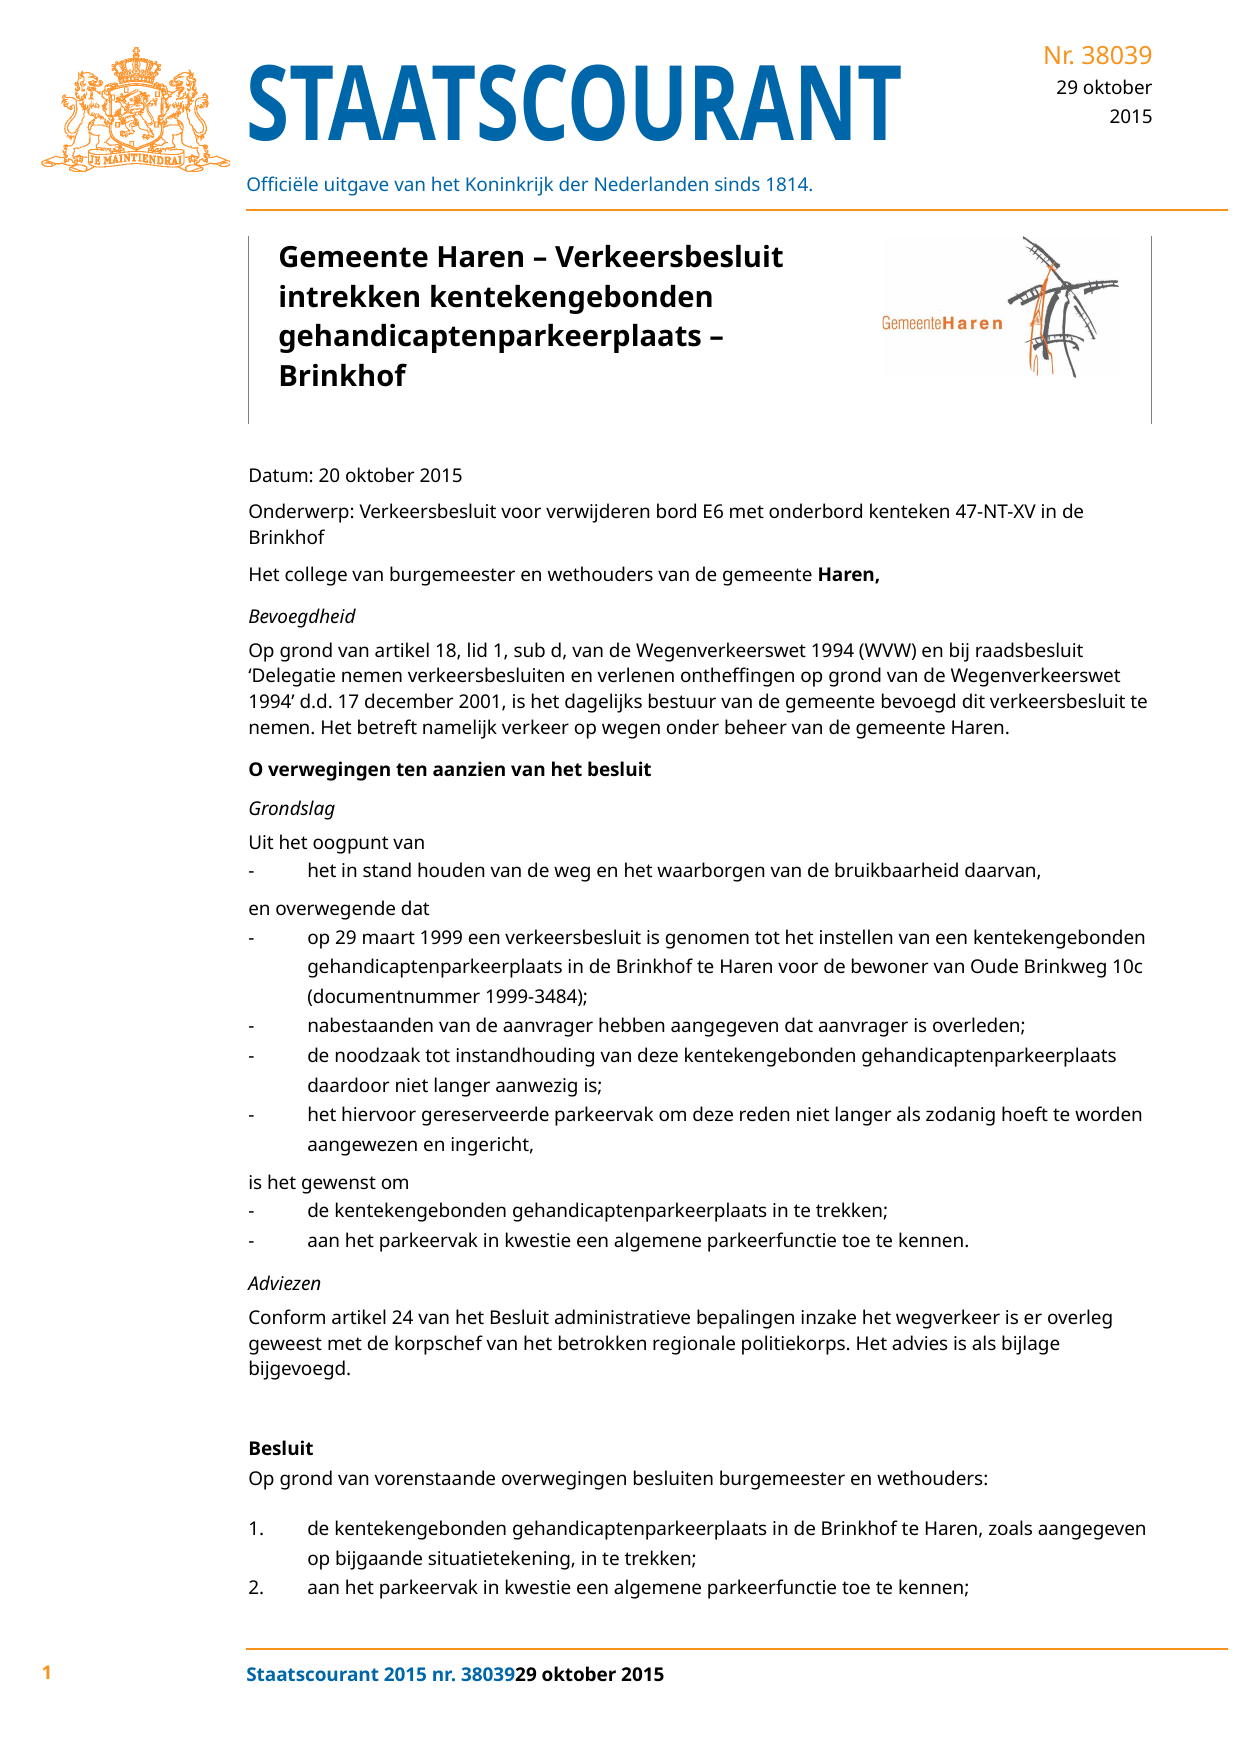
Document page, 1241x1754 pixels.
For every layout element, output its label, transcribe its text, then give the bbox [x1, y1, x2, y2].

table_header [1119, 236, 1151, 377]
table_header Gemeente Haren – Verkeersbesluit intrekken kentekengebonden gehandicaptenparkeerplaats – Brinkhof [249, 236, 850, 424]
list de noodzaak tot instandhouding van deze kentekengebonden gehandicaptenparkeerplaats daardoor niet langer aanwezig is; [248, 1042, 1152, 1098]
list de kentekengebonden gehandicaptenparkeerplaats in te trekken; [248, 1197, 1152, 1223]
text Onderwerp: Verkeersbesluit voor verwijderen bord E6 met onderbord kenteken 47-NT-XV in de Brinkhof [248, 499, 1152, 550]
text O verwegingen ten aanzien van het besluit [248, 756, 1152, 782]
text Besluit [248, 1435, 1152, 1461]
list aan het parkeervak in kwestie een algemene parkeerfunctie toe te kennen. [248, 1227, 1152, 1253]
list het in stand houden van de weg en het waarborgen van de bruikbaarheid daarvan, [248, 858, 1152, 883]
text Datum: 20 oktober 2015 [248, 462, 1152, 488]
text is het gewenst om [248, 1169, 1152, 1195]
text Grondslag [248, 795, 1152, 821]
picture [41, 47, 231, 172]
picture [882, 236, 1119, 378]
list nabestaanden van de aanvrager hebben aangegeven dat aanvrager is overleden; [248, 1013, 1152, 1038]
list het hiervoor gereserveerde parkeervak om deze reden niet langer als zodanig hoeft te worden aangewezen en ingericht, [248, 1101, 1152, 1157]
text Bevoegdheid [248, 603, 1152, 629]
text Uit het oogpunt van [248, 829, 1152, 855]
text Adviezen [248, 1270, 1152, 1296]
text Het college van burgemeester en wethouders van de gemeente Haren, [248, 561, 1152, 587]
text Op grond van vorenstaande overwegingen besluiten burgemeester en wethouders: [248, 1465, 1152, 1491]
text Op grond van artikel 18, lid 1, sub d, van de Wegenverkeerswet 1994 (WVW) en bij raadsbesluit ‘Delegatie nemen verkeersbesluiten en verlenen ontheffingen op grond van de Wegenverkeerswet 1994’ d.d. 17 december 2001, is het dagelijks bestuur van de gemeente bevoegd dit verkeersbesluit te nemen. Het betreft namelijk verkeer op wegen onder beheer van de gemeente Haren. [248, 637, 1152, 740]
list op 29 maart 1999 een verkeersbesluit is genomen tot het instellen van een kentekengebonden gehandicaptenparkeerplaats in de Brinkhof te Haren voor de bewoner van Oude Brinkweg 10c (documentnummer 1999-3484); [248, 924, 1152, 1009]
text Conform artikel 24 van het Besluit administratieve bepalingen inzake het wegverkeer is er overleg geweest met de korpschef van het betrokken regionale politiekorps. Het advies is als bijlage bijgevoegd. [248, 1304, 1152, 1381]
list aan het parkeervak in kwestie een algemene parkeerfunctie toe te kennen; [248, 1574, 1152, 1600]
list de kentekengebonden gehandicaptenparkeerplaats in de Brinkhof te Haren, zoals aangegeven op bijgaande situatietekening, in te trekken; [248, 1515, 1152, 1571]
text en overwegende dat [248, 896, 1152, 921]
table_header [850, 378, 1151, 424]
table_header [850, 236, 882, 377]
